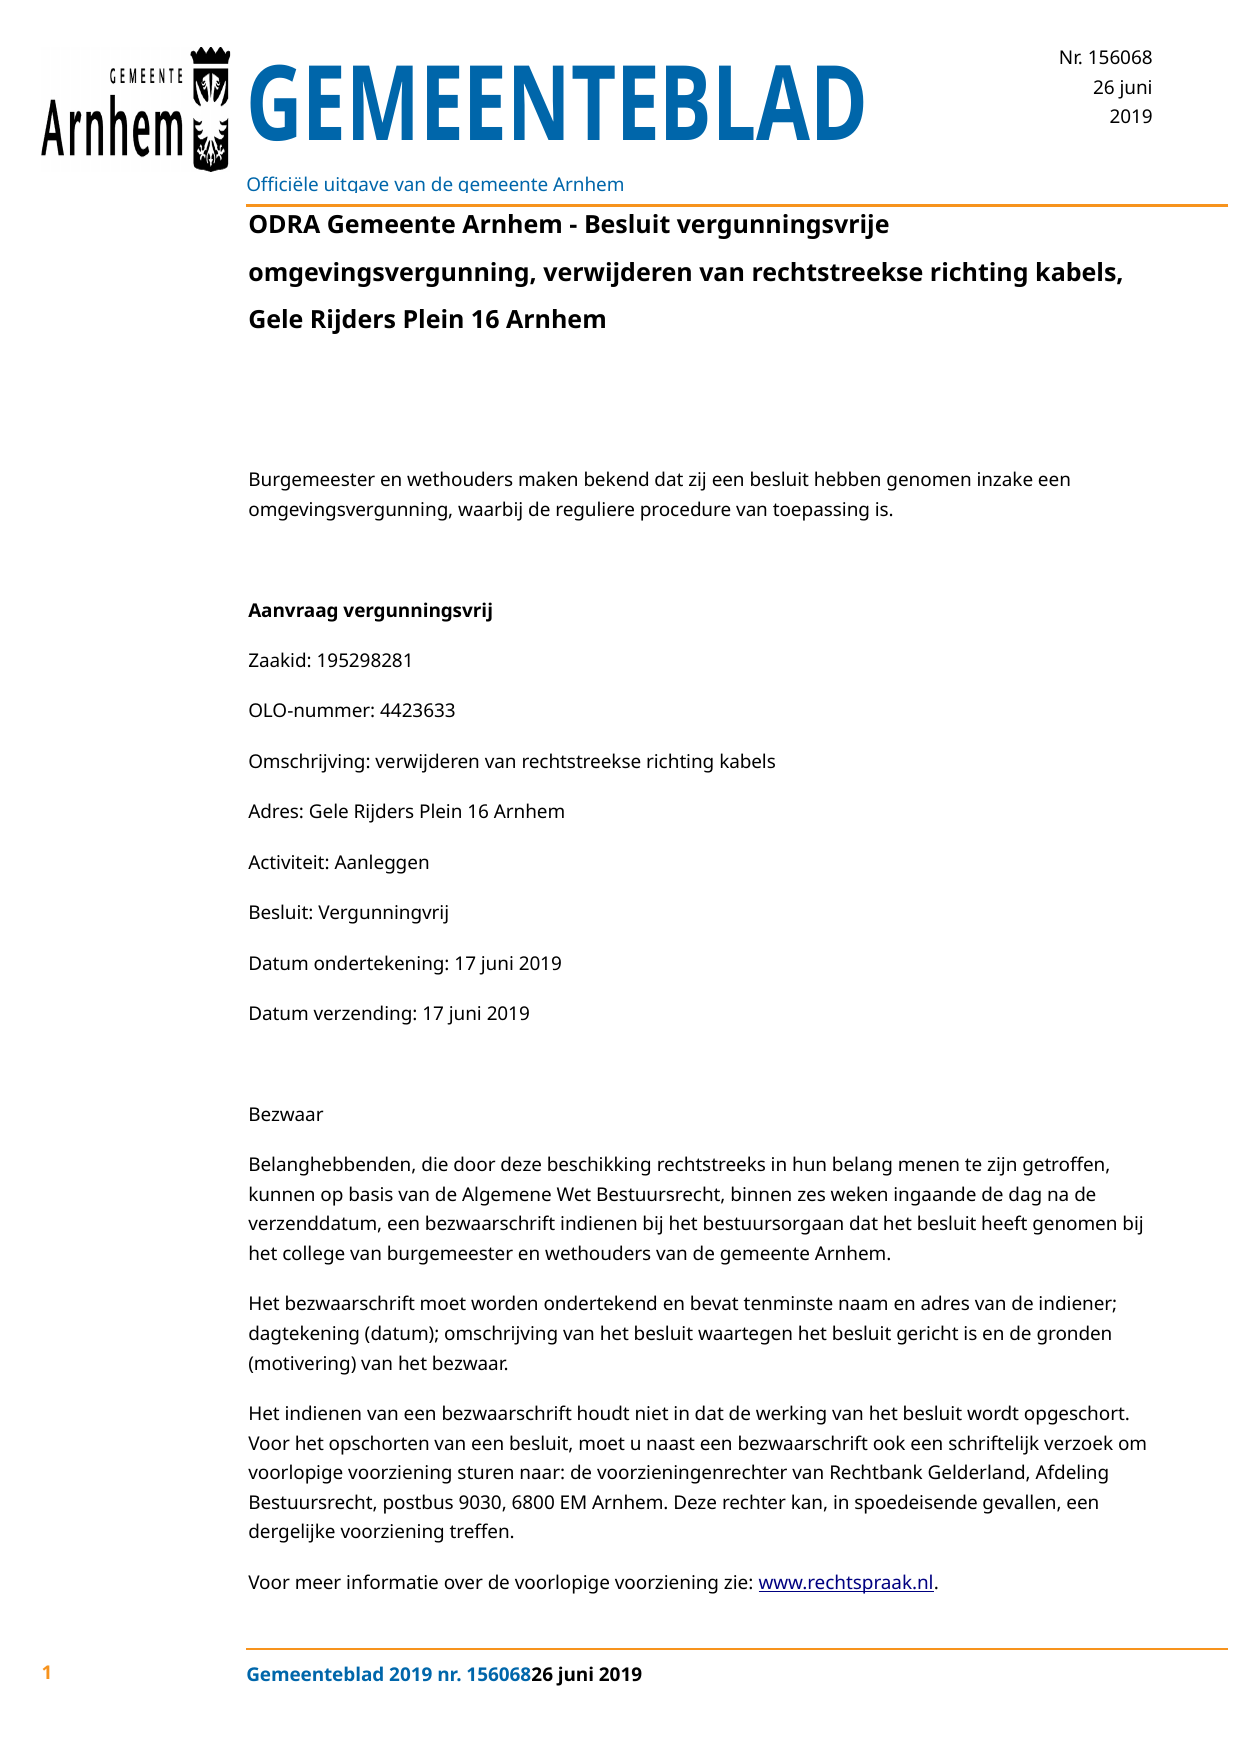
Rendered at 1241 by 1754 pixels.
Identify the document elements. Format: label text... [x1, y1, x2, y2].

text Omschrijving: verwijderen van rechtstreekse richting kabels [248, 748, 1152, 774]
text Voor meer informatie over de voorlopige voorziening zie: www.rechtspraak.nl. [248, 1569, 1152, 1594]
text Bezwaar [248, 1101, 1152, 1127]
text Datum ondertekening: 17 juni 2019 [248, 950, 1152, 975]
text Besluit: Vergunningvrij [248, 899, 1152, 925]
text Adres: Gele Rijders Plein 16 Arnhem [248, 798, 1152, 824]
text Het indienen van een bezwaarschrift houdt niet in dat de werking van het besluit wordt opgeschort. Voor het opschorten van een besluit, moet u naast een bezwaarschrift ook een schriftelijk verzoek om voorlopige voorziening sturen naar: de voorzieningenrechter van Rechtbank Gelderland, Afdeling Bestuursrecht, postbus 9030, 6800 EM Arnhem. Deze rechter kan, in spoedeisende gevallen, een dergelijke voorziening treffen. [248, 1400, 1152, 1544]
picture [41, 47, 231, 172]
text ODRA Gemeente Arnhem - Besluit vergunningsvrije omgevingsvergunning, verwijderen van rechtstreekse richting kabels, Gele Rijders Plein 16 Arnhem [248, 207, 1152, 336]
text Belanghebbenden, die door deze beschikking rechtstreeks in hun belang menen te zijn getroffen, kunnen op basis van de Algemene Wet Bestuursrecht, binnen zes weken ingaande de dag na de verzenddatum, een bezwaarschrift indienen bij het bestuursorgaan dat het besluit heeft genomen bij het college van burgemeester en wethouders van de gemeente Arnhem. [248, 1151, 1152, 1266]
text Burgemeester en wethouders maken bekend dat zij een besluit hebben genomen inzake een omgevingsvergunning, waarbij de reguliere procedure van toepassing is. [248, 466, 1152, 522]
text Het bezwaarschrift moet worden ondertekend en bevat tenminste naam en adres van de indiener; dagtekening (datum); omschrijving van het besluit waartegen het besluit gericht is en de gronden (motivering) van het bezwaar. [248, 1291, 1152, 1375]
text Datum verzending: 17 juni 2019 [248, 1000, 1152, 1026]
text Activiteit: Aanleggen [248, 849, 1152, 874]
text OLO-nummer: 4423633 [248, 698, 1152, 723]
text Zaakid: 195298281 [248, 647, 1152, 673]
text Aanvraag vergunningsvrij [248, 597, 1152, 622]
